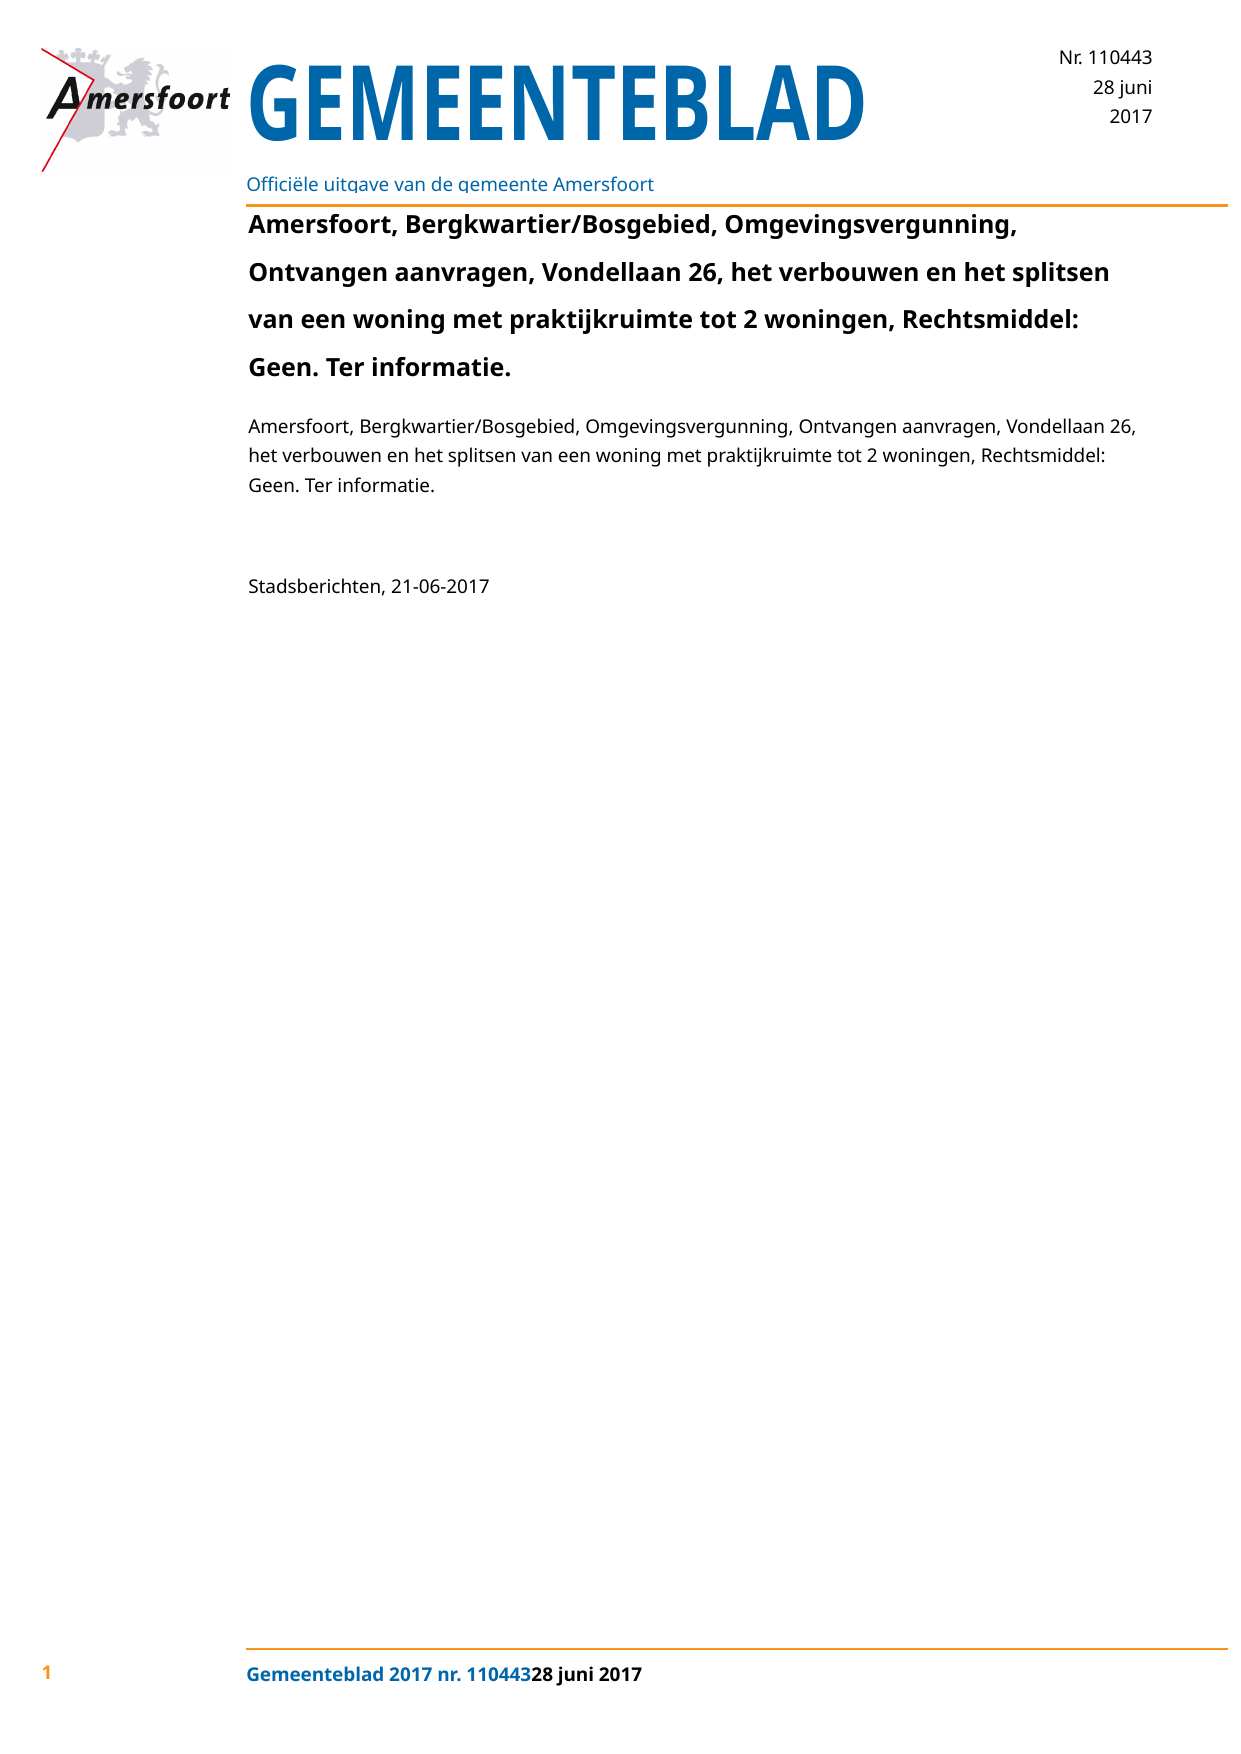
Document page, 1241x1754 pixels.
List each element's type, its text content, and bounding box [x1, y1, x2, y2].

text Stadsberichten, 21-06-2017 [248, 573, 1152, 599]
text Amersfoort, Bergkwartier/Bosgebied, Omgevingsvergunning, Ontvangen aanvragen, Vondellaan 26, het verbouwen en het splitsen van een woning met praktijkruimte tot 2 woningen, Rechtsmiddel: Geen. Ter informatie. [248, 207, 1152, 384]
text Amersfoort, Bergkwartier/Bosgebied, Omgevingsvergunning, Ontvangen aanvragen, Vondellaan 26, het verbouwen en het splitsen van een woning met praktijkruimte tot 2 woningen, Rechtsmiddel: Geen. Ter informatie. [248, 413, 1152, 498]
picture [41, 47, 231, 172]
